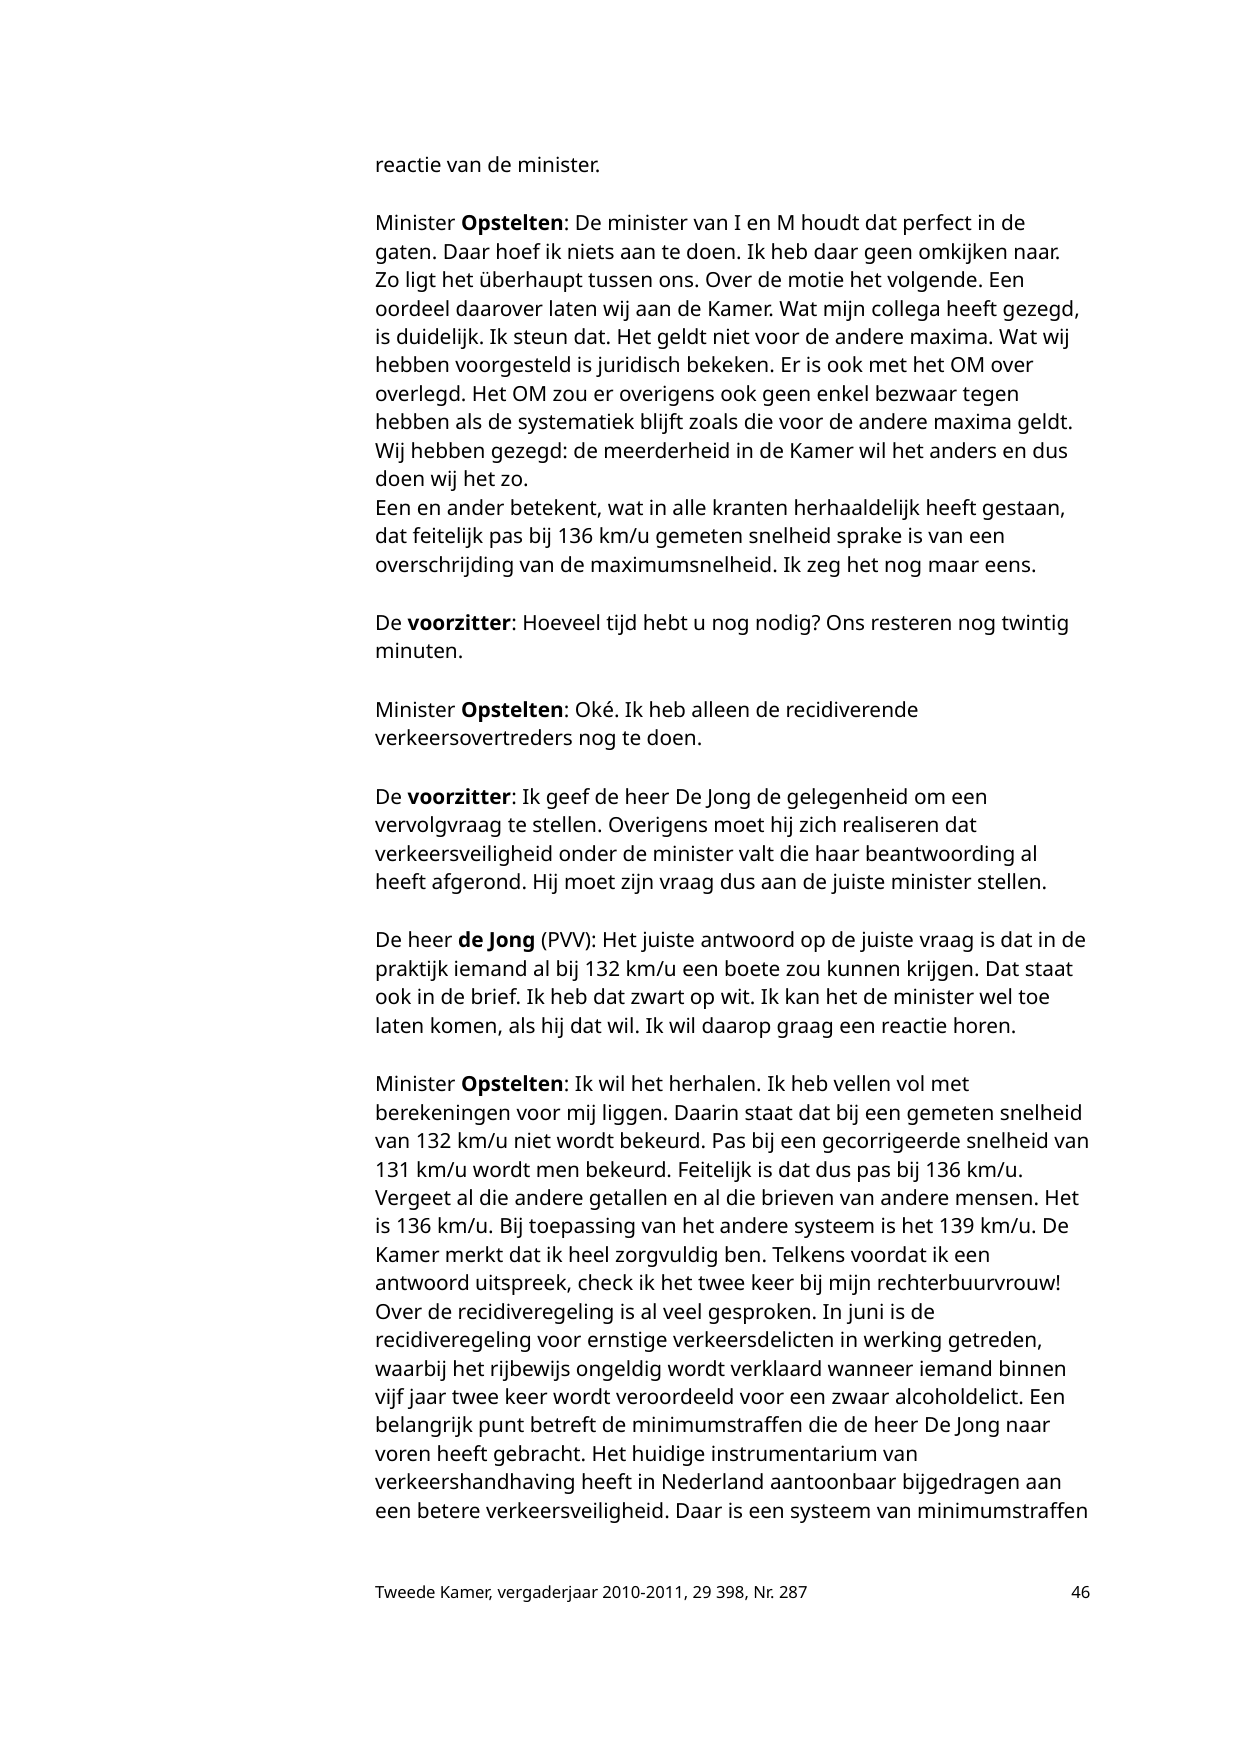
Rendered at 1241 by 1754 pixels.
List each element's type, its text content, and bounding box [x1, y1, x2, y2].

text De voorzitter: Hoeveel tijd hebt u nog nodig? Ons resteren nog twintig minuten. [375, 608, 1090, 665]
text De heer de Jong (PVV): Het juiste antwoord op de juiste vraag is dat in de praktijk iemand al bij 132 km/u een boete zou kunnen krijgen. Dat staat ook in de brief. Ik heb dat zwart op wit. Ik kan het de minister wel toe laten komen, als hij dat wil. Ik wil daarop graag een reactie horen. [375, 926, 1090, 1039]
text Over de recidiveregeling is al veel gesproken. In juni is de recidiveregeling voor ernstige verkeersdelicten in werking getreden, waarbij het rijbewijs ongeldig wordt verklaard wanneer iemand binnen vijf jaar twee keer wordt veroordeeld voor een zwaar alcoholdelict. Een belangrijk punt betreft de minimumstraffen die de heer De Jong naar voren heeft gebracht. Het huidige instrumentarium van verkeershandhaving heeft in Nederland aantoonbaar bijgedragen aan een betere verkeersveiligheid. Daar is een systeem van minimumstraffen [375, 1297, 1090, 1524]
text Minister Opstelten: De minister van I en M houdt dat perfect in de gaten. Daar hoef ik niets aan te doen. Ik heb daar geen omkijken naar. Zo ligt het überhaupt tussen ons. Over de motie het volgende. Een oordeel daarover laten wij aan de Kamer. Wat mijn collega heeft gezegd, is duidelijk. Ik steun dat. Het geldt niet voor de andere maxima. Wat wij hebben voorgesteld is juridisch bekeken. Er is ook met het OM over overlegd. Het OM zou er overigens ook geen enkel bezwaar tegen hebben als de systematiek blijft zoals die voor de andere maxima geldt. Wij hebben gezegd: de meerderheid in de Kamer wil het anders en dus doen wij het zo. [375, 208, 1090, 493]
text De voorzitter: Ik geef de heer De Jong de gelegenheid om een vervolgvraag te stellen. Overigens moet hij zich realiseren dat verkeersveiligheid onder de minister valt die haar beantwoording al heeft afgerond. Hij moet zijn vraag dus aan de juiste minister stellen. [375, 782, 1090, 896]
text Minister Opstelten: Ik wil het herhalen. Ik heb vellen vol met berekeningen voor mij liggen. Daarin staat dat bij een gemeten snelheid van 132 km/u niet wordt bekeurd. Pas bij een gecorrigeerde snelheid van 131 km/u wordt men bekeurd. Feitelijk is dat dus pas bij 136 km/u. Vergeet al die andere getallen en al die brieven van andere mensen. Het is 136 km/u. Bij toepassing van het andere systeem is het 139 km/u. De Kamer merkt dat ik heel zorgvuldig ben. Telkens voordat ik een antwoord uitspreek, check ik het twee keer bij mijn rechterbuurvrouw! [375, 1069, 1090, 1297]
text Minister Opstelten: Oké. Ik heb alleen de recidiverende verkeersovertreders nog te doen. [375, 695, 1090, 752]
text reactie van de minister. [375, 150, 1090, 178]
text Een en ander betekent, wat in alle kranten herhaaldelijk heeft gestaan, dat feitelijk pas bij 136 km/u gemeten snelheid sprake is van een overschrijding van de maximumsnelheid. Ik zeg het nog maar eens. [375, 493, 1090, 578]
